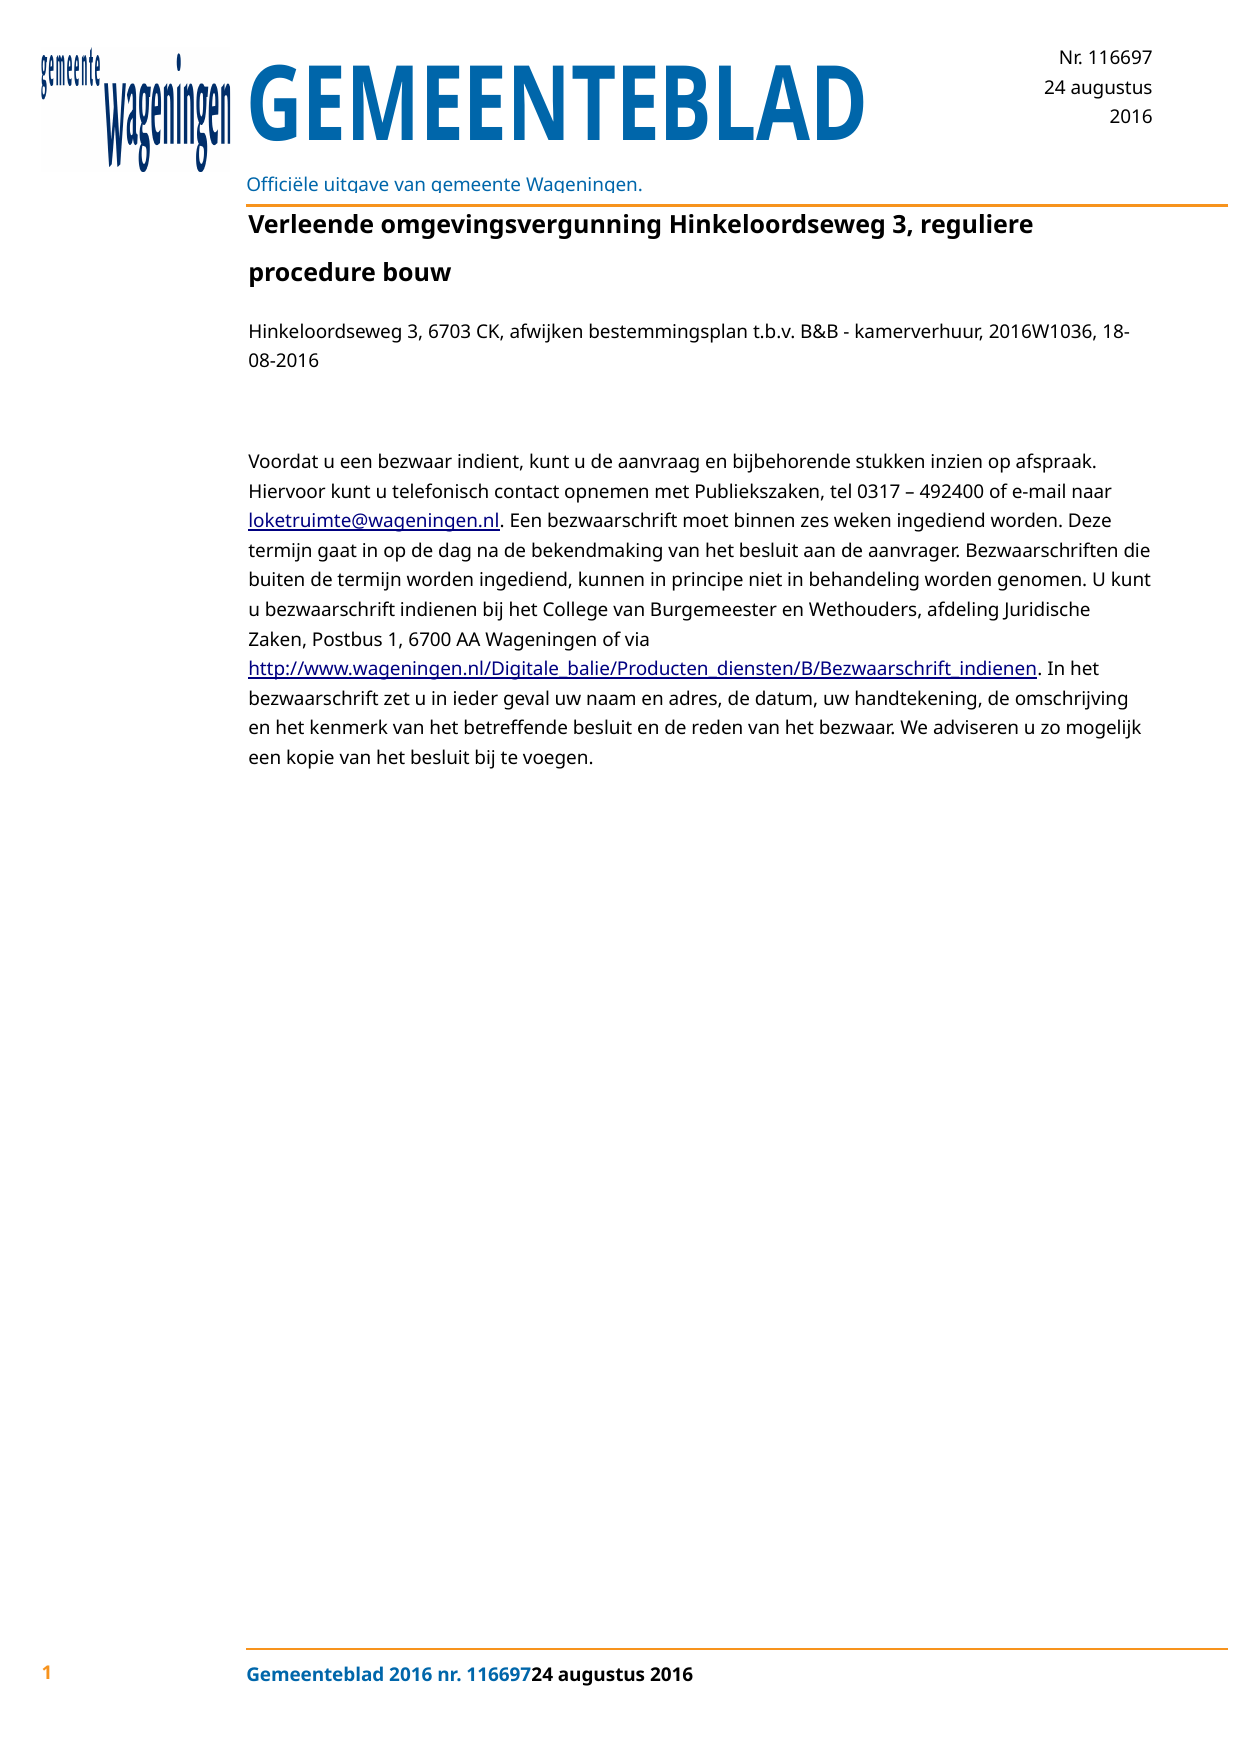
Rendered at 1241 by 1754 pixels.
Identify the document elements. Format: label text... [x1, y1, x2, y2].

text Voordat u een bezwaar indient, kunt u de aanvraag en bijbehorende stukken inzien op afspraak. Hiervoor kunt u telefonisch contact opnemen met Publiekszaken, tel 0317 – 492400 of e-mail naar loketruimte@wageningen.nl. Een bezwaarschrift moet binnen zes weken ingediend worden. Deze termijn gaat in op de dag na de bekendmaking van het besluit aan de aanvrager. Bezwaarschriften die buiten de termijn worden ingediend, kunnen in principe niet in behandeling worden genomen. U kunt u bezwaarschrift indienen bij het College van Burgemeester en Wethouders, afdeling Juridische Zaken, Postbus 1, 6700 AA Wageningen of via http://www.wageningen.nl/Digitale_balie/Producten_diensten/B/Bezwaarschrift_indienen. In het bezwaarschrift zet u in ieder geval uw naam en adres, de datum, uw handtekening, de omschrijving en het kenmerk van het betreffende besluit en de reden van het bezwaar. We adviseren u zo mogelijk een kopie van het besluit bij te voegen. [248, 448, 1152, 770]
picture [41, 47, 231, 172]
text Hinkeloordseweg 3, 6703 CK, afwijken bestemmingsplan t.b.v. B&B - kamerverhuur, 2016W1036, 18-08-2016 [248, 318, 1152, 373]
text Verleende omgevingsvergunning Hinkeloordseweg 3, reguliere procedure bouw [248, 207, 1152, 288]
